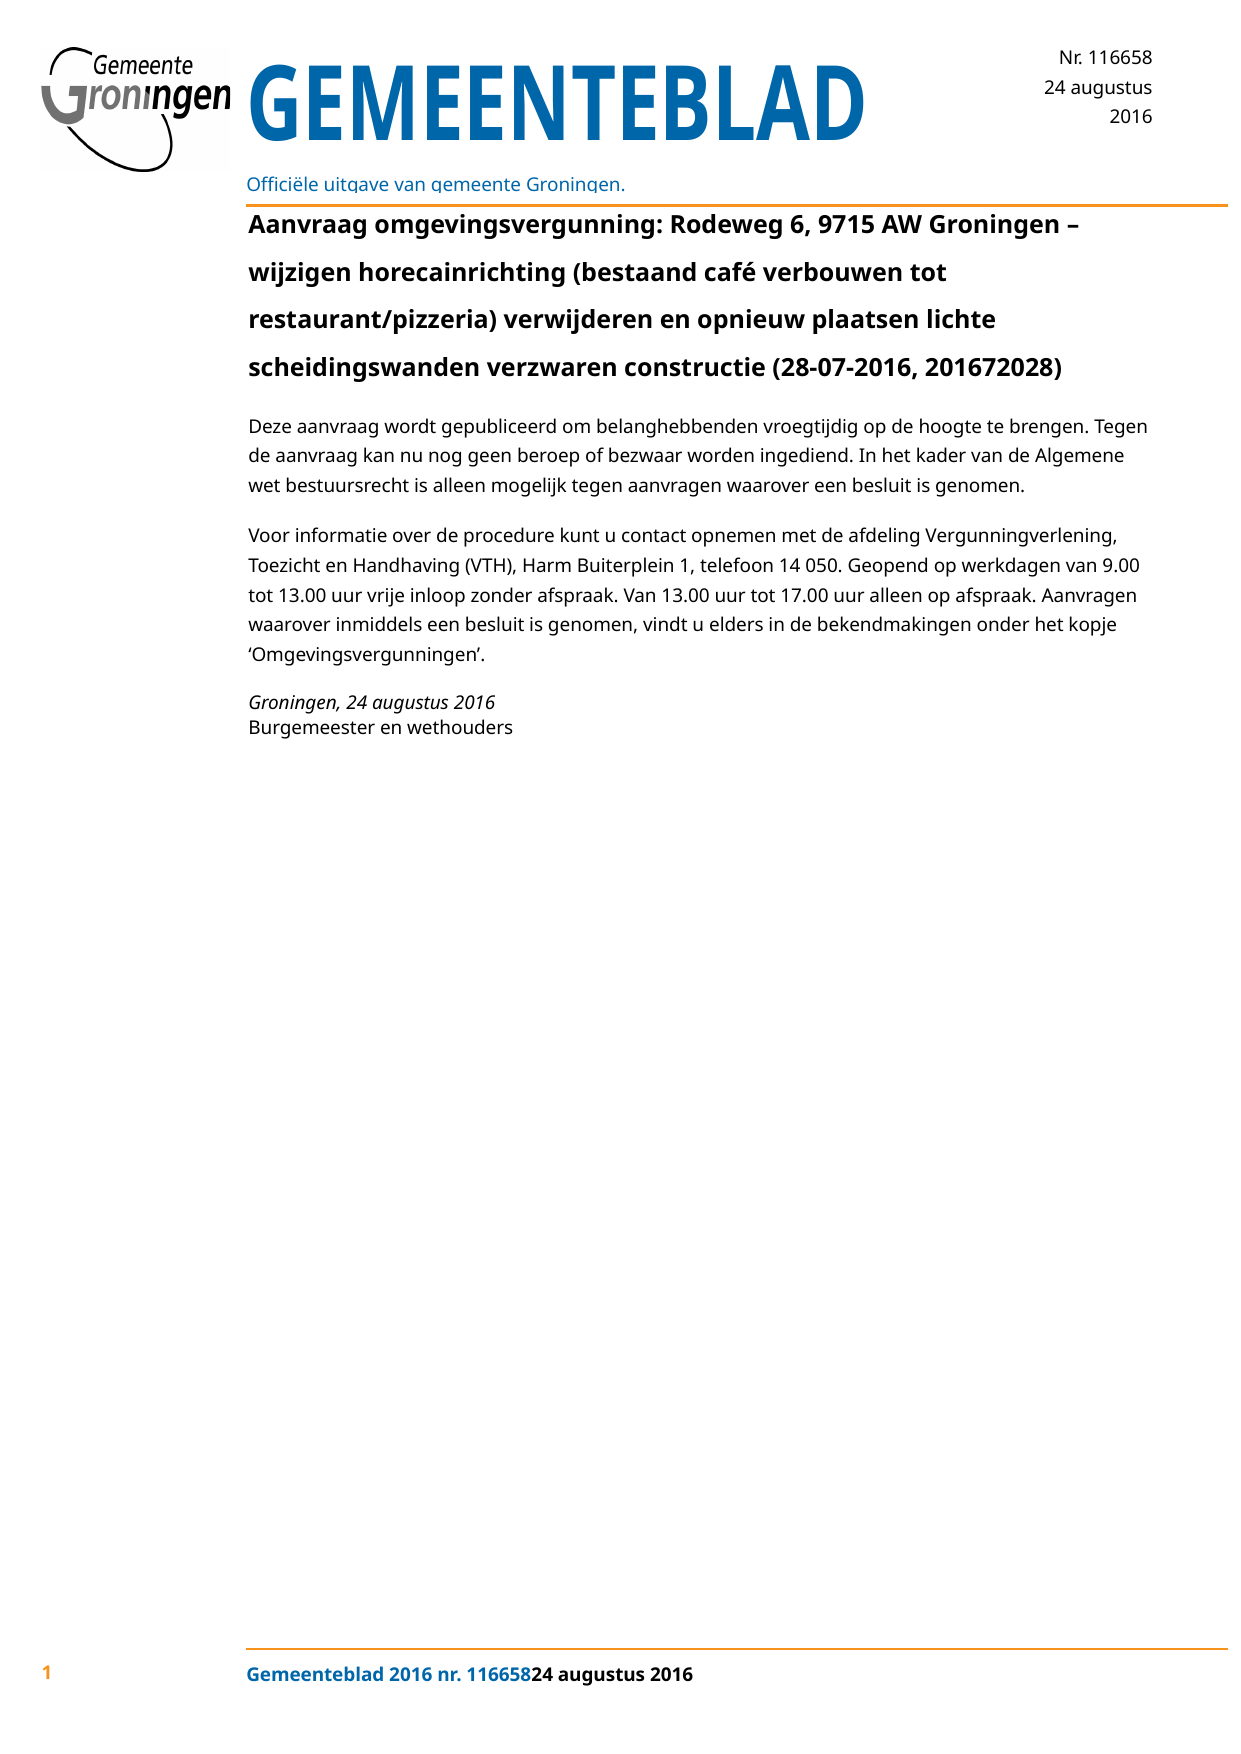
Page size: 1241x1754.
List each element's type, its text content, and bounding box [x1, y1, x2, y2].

text Aanvraag omgevingsvergunning: Rodeweg 6, 9715 AW Groningen – wijzigen horecainrichting (bestaand café verbouwen tot restaurant/pizzeria) verwijderen en opnieuw plaatsen lichte scheidingswanden verzwaren constructie (28-07-2016, 201672028) [248, 207, 1152, 384]
text Burgemeester en wethouders [248, 714, 1152, 740]
text Deze aanvraag wordt gepubliceerd om belanghebbenden vroegtijdig op de hoogte te brengen. Tegen de aanvraag kan nu nog geen beroep of bezwaar worden ingediend. In het kader van de Algemene wet bestuursrecht is alleen mogelijk tegen aanvragen waarover een besluit is genomen. [248, 413, 1152, 498]
picture [41, 47, 231, 172]
text Voor informatie over de procedure kunt u contact opnemen met de afdeling Vergunningverlening, Toezicht en Handhaving (VTH), Harm Buiterplein 1, telefoon 14 050. Geopend op werkdagen van 9.00 tot 13.00 uur vrije inloop zonder afspraak. Van 13.00 uur tot 17.00 uur alleen op afspraak. Aanvragen waarover inmiddels een besluit is genomen, vindt u elders in de bekendmakingen onder het kopje ‘Omgevingsvergunningen’. [248, 523, 1152, 667]
text Groningen, 24 augustus 2016 [248, 689, 1152, 714]
